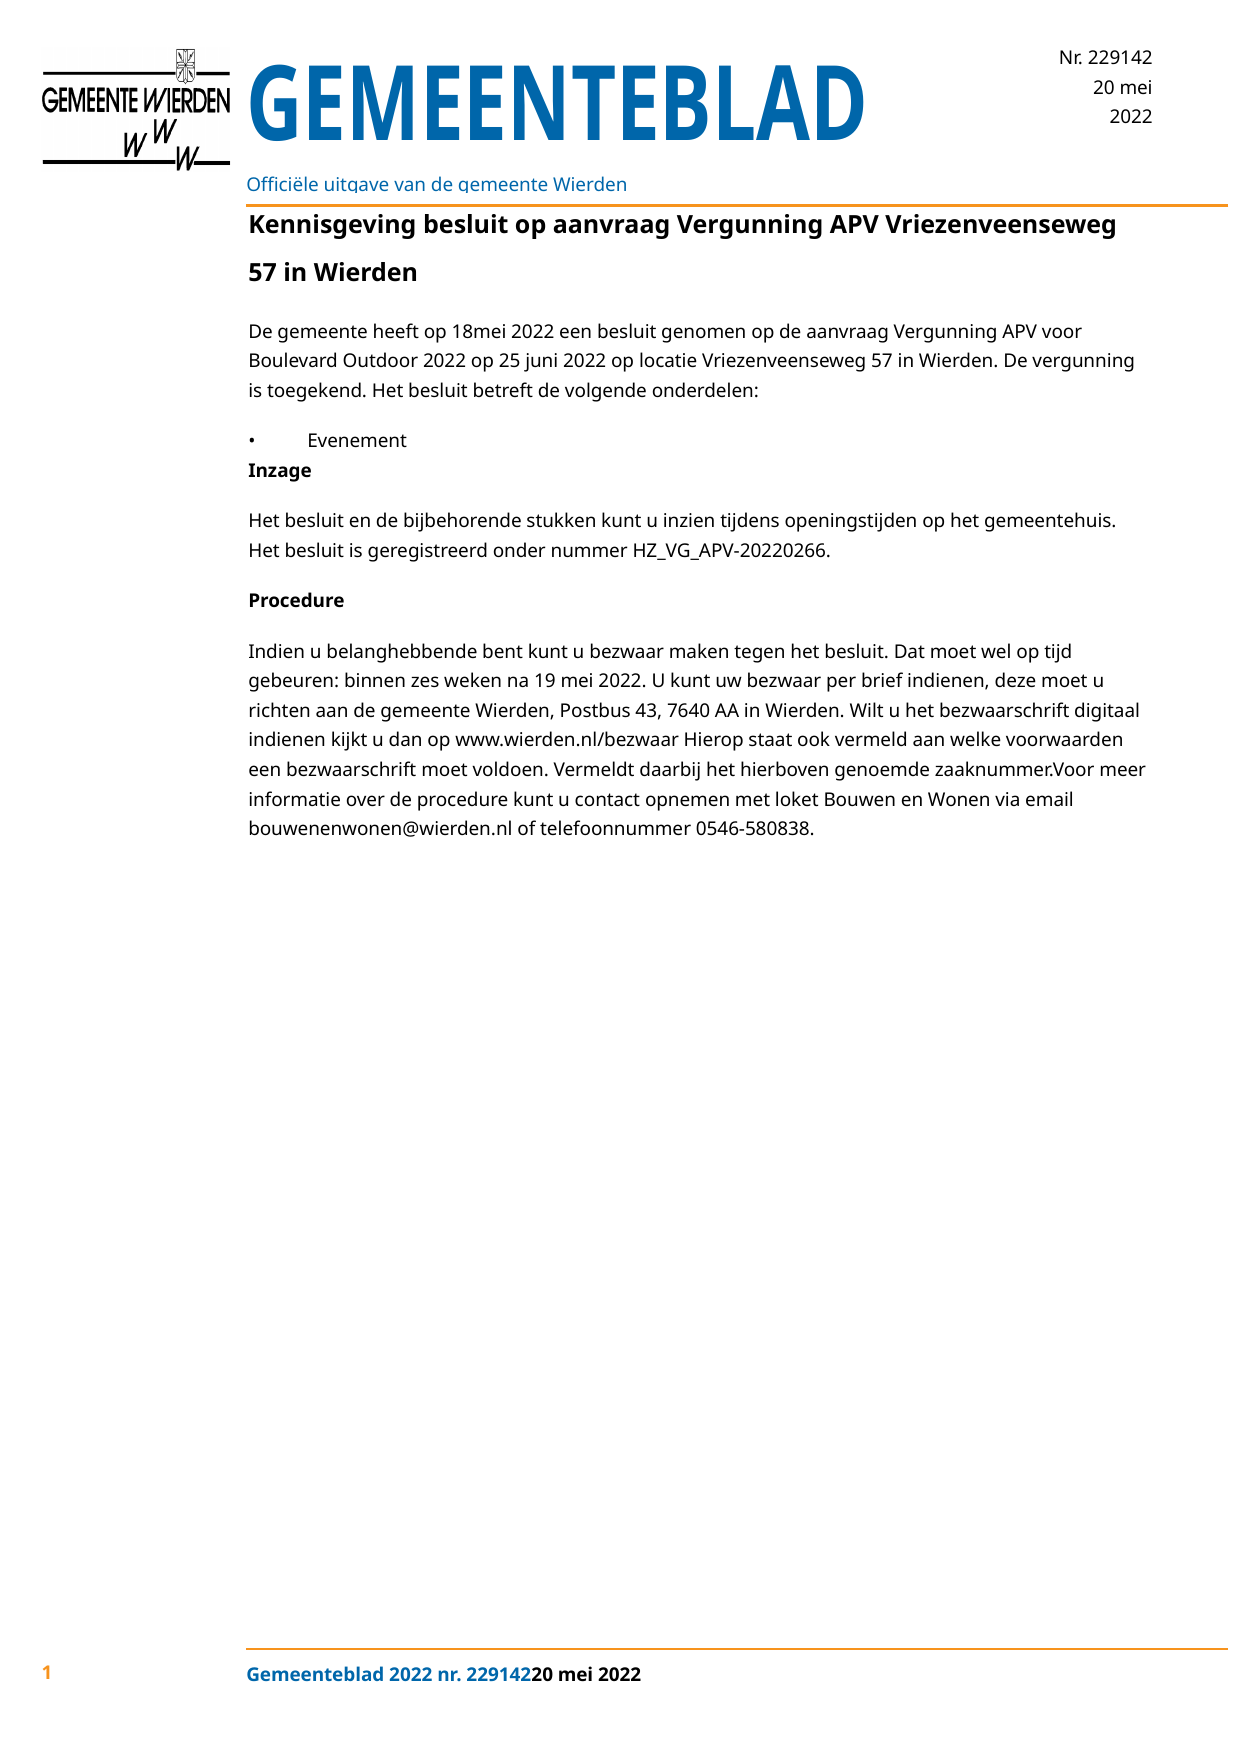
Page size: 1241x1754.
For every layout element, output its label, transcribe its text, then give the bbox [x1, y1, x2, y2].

text Indien u belanghebbende bent kunt u bezwaar maken tegen het besluit. Dat moet wel op tijd gebeuren: binnen zes weken na 19 mei 2022. U kunt uw bezwaar per brief indienen, deze moet u richten aan de gemeente Wierden, Postbus 43, 7640 AA in Wierden. Wilt u het bezwaarschrift digitaal indienen kijkt u dan op www.wierden.nl/bezwaar Hierop staat ook vermeld aan welke voorwaarden een bezwaarschrift moet voldoen. Vermeldt daarbij het hierboven genoemde zaaknummer.Voor meer informatie over de procedure kunt u contact opnemen met loket Bouwen en Wonen via email bouwenenwonen@wierden.nl of telefoonnummer 0546-580838. [248, 638, 1152, 841]
text Inzage [248, 457, 1152, 483]
text Kennisgeving besluit op aanvraag Vergunning APV Vriezenveenseweg 57 in Wierden [248, 207, 1152, 288]
text De gemeente heeft op 18mei 2022 een besluit genomen op de aanvraag Vergunning APV voor Boulevard Outdoor 2022 op 25 juni 2022 op locatie Vriezenveenseweg 57 in Wierden. De vergunning is toegekend. Het besluit betreft de volgende onderdelen: [248, 318, 1152, 403]
text Procedure [248, 587, 1152, 613]
text Het besluit en de bijbehorende stukken kunt u inzien tijdens openingstijden op het gemeentehuis. Het besluit is geregistreerd onder nummer HZ_VG_APV-20220266. [248, 507, 1152, 563]
picture [41, 47, 231, 172]
list Evenement [248, 427, 1152, 453]
